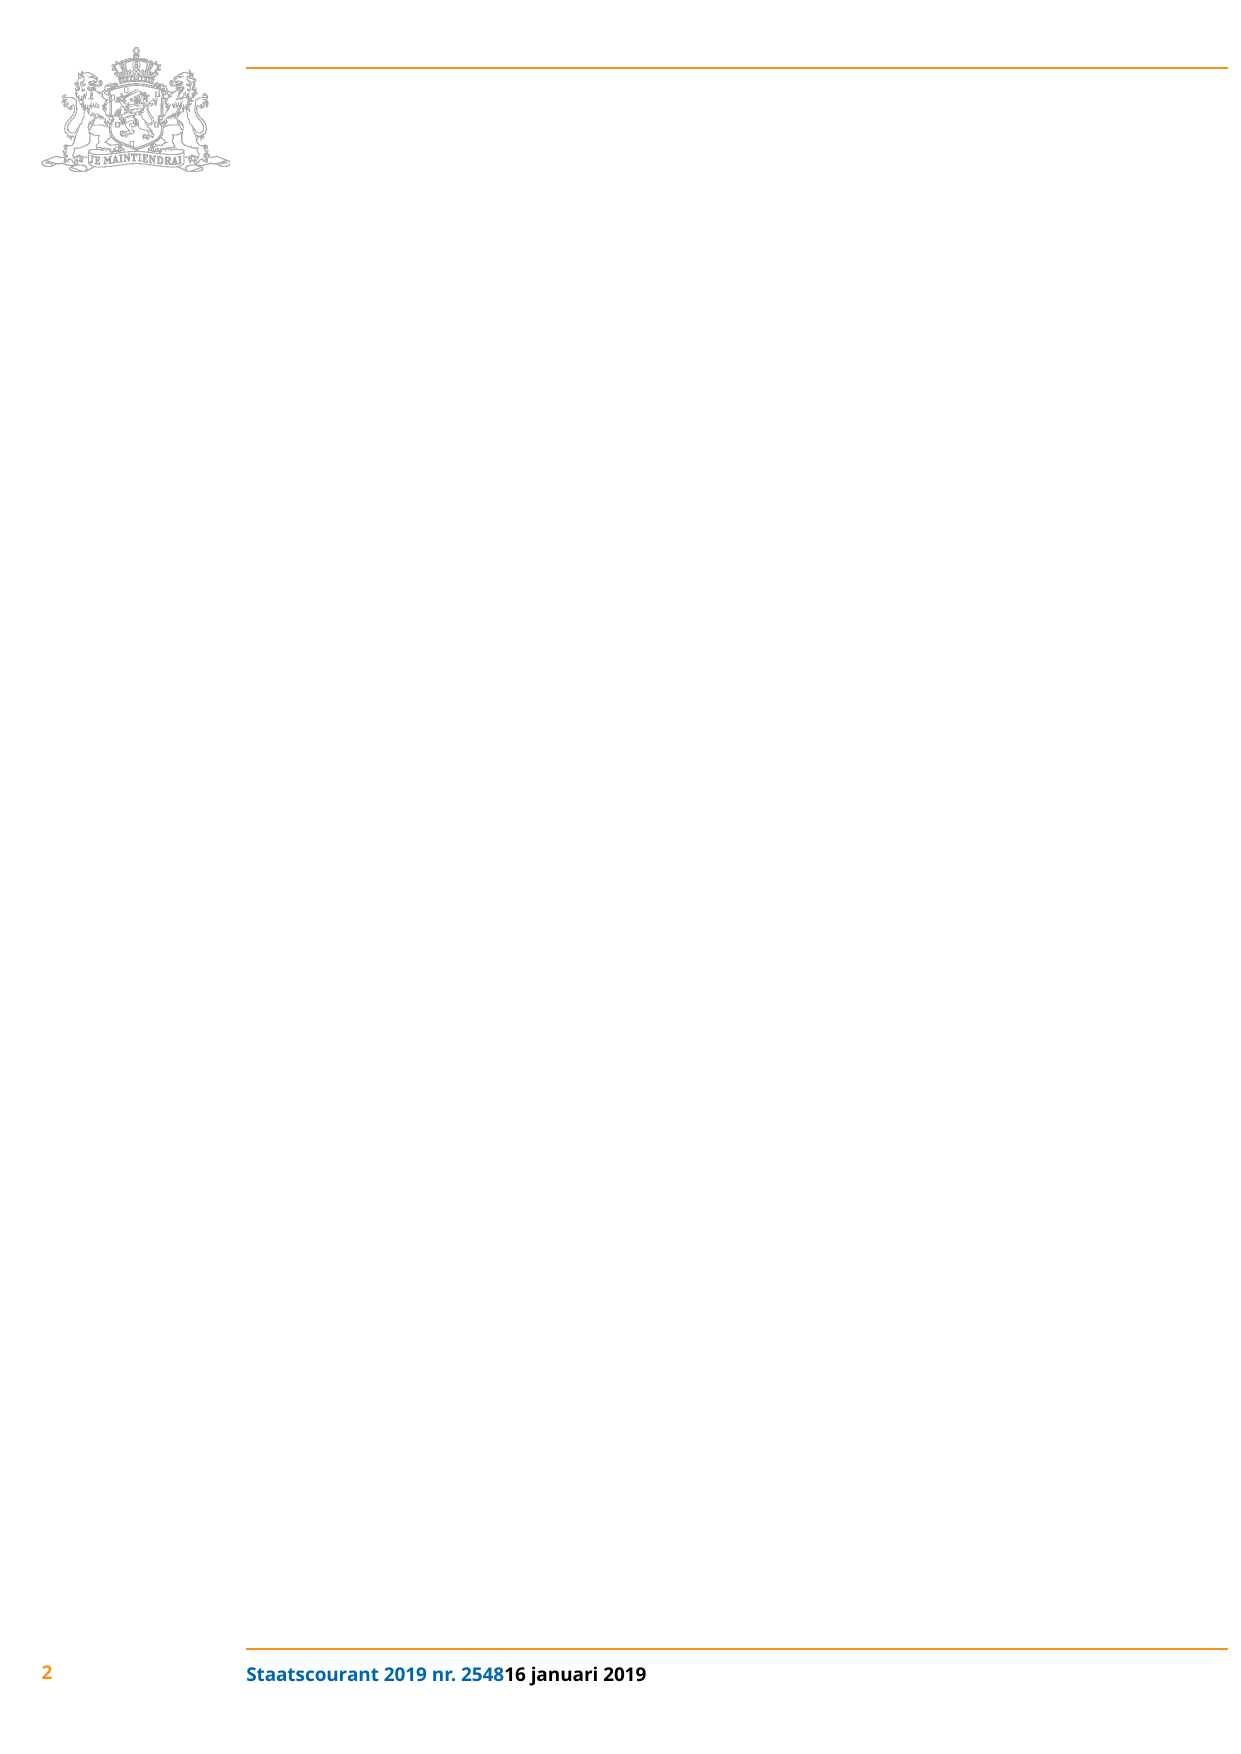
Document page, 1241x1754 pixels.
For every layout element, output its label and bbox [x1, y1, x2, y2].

picture [41, 47, 231, 172]
